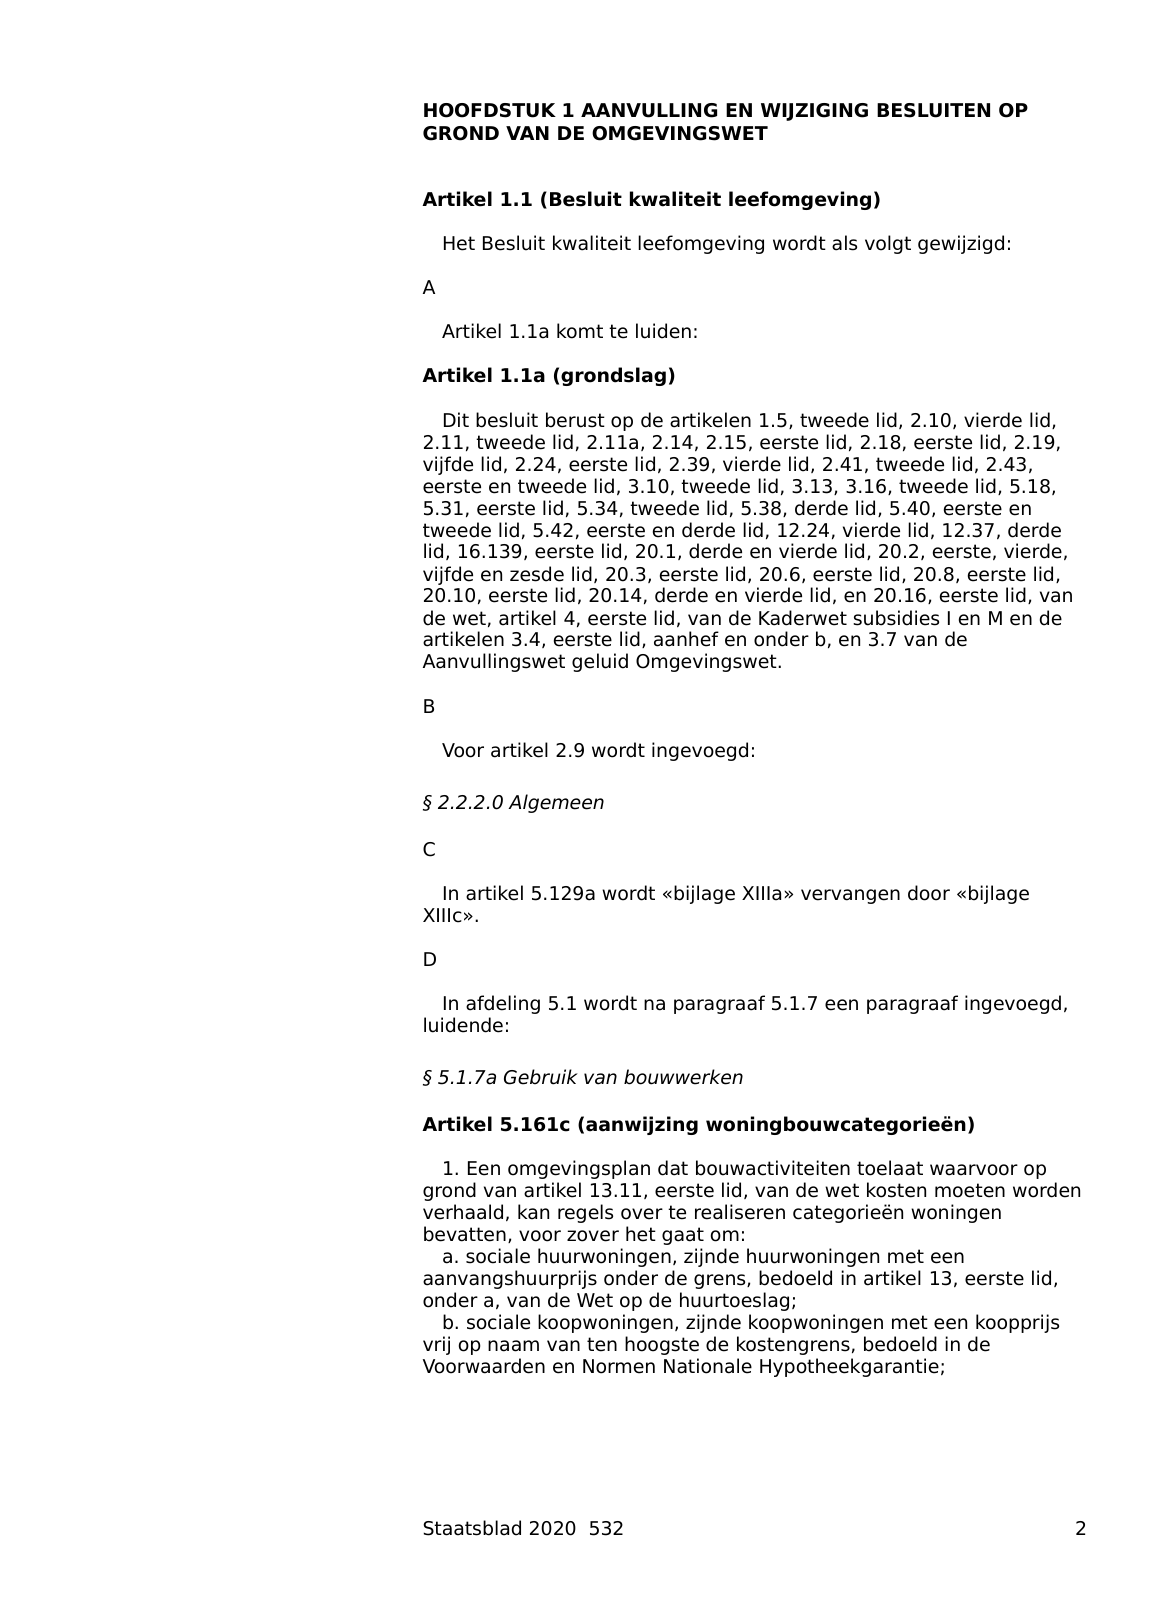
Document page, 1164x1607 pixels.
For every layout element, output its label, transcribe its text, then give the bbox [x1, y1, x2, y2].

subtitle Artikel 1.1 (Besluit kwaliteit leefomgeving) [422, 189, 1087, 211]
text Voor artikel 2.9 wordt ingevoegd: [422, 740, 1087, 762]
subtitle § 5.1.7a Gebruik van bouwwerken [422, 1067, 1087, 1089]
subtitle Artikel 1.1a (grondslag) [422, 365, 1087, 387]
text B [422, 696, 1087, 717]
text A [422, 277, 1087, 299]
text Dit besluit berust op de artikelen 1.5, tweede lid, 2.10, vierde lid, 2.11, tweede lid, 2.11a, 2.14, 2.15, eerste lid, 2.18, eerste lid, 2.19, vijfde lid, 2.24, eerste lid, 2.39, vierde lid, 2.41, tweede lid, 2.43, eerste en tweede lid, 3.10, tweede lid, 3.13, 3.16, tweede lid, 5.18, 5.31, eerste lid, 5.34, tweede lid, 5.38, derde lid, 5.40, eerste en tweede lid, 5.42, eerste en derde lid, 12.24, vierde lid, 12.37, derde lid, 16.139, eerste lid, 20.1, derde en vierde lid, 20.2, eerste, vierde, vijfde en zesde lid, 20.3, eerste lid, 20.6, eerste lid, 20.8, eerste lid, 20.10, eerste lid, 20.14, derde en vierde lid, en 20.16, eerste lid, van de wet, artikel 4, eerste lid, van de Kaderwet subsidies I en M en de artikelen 3.4, eerste lid, aanhef en onder b, en 3.7 van de Aanvullingswet geluid Omgevingswet. [422, 409, 1087, 673]
text b. sociale koopwoningen, zijnde koopwoningen met een koopprijs vrij op naam van ten hoogste de kostengrens, bedoeld in de Voorwaarden en Normen Nationale Hypotheekgarantie; [422, 1312, 1087, 1378]
text Artikel 1.1a komt te luiden: [422, 321, 1087, 343]
text In artikel 5.129a wordt «bijlage XIIIa» vervangen door «bijlage XIIIc». [422, 883, 1087, 927]
text 1. Een omgevingsplan dat bouwactiviteiten toelaat waarvoor op grond van artikel 13.11, eerste lid, van de wet kosten moeten worden verhaald, kan regels over te realiseren categorieën woningen bevatten, voor zover het gaat om: [422, 1158, 1087, 1246]
text a. sociale huurwoningen, zijnde huurwoningen met een aanvangshuurprijs onder de grens, bedoeld in artikel 13, eerste lid, onder a, van de Wet op de huurtoeslag; [422, 1246, 1087, 1312]
text In afdeling 5.1 wordt na paragraaf 5.1.7 een paragraaf ingevoegd, luidende: [422, 993, 1087, 1037]
subtitle § 2.2.2.0 Algemeen [422, 792, 1087, 814]
text Het Besluit kwaliteit leefomgeving wordt als volgt gewijzigd: [422, 233, 1087, 255]
subtitle Artikel 5.161c (aanwijzing woningbouwcategorieën) [422, 1114, 1087, 1136]
subtitle HOOFDSTUK 1 AANVULLING EN WIJZIGING BESLUITEN OP GROND VAN DE OMGEVINGSWET [422, 100, 1087, 144]
text C [422, 839, 1087, 861]
text D [422, 949, 1087, 971]
